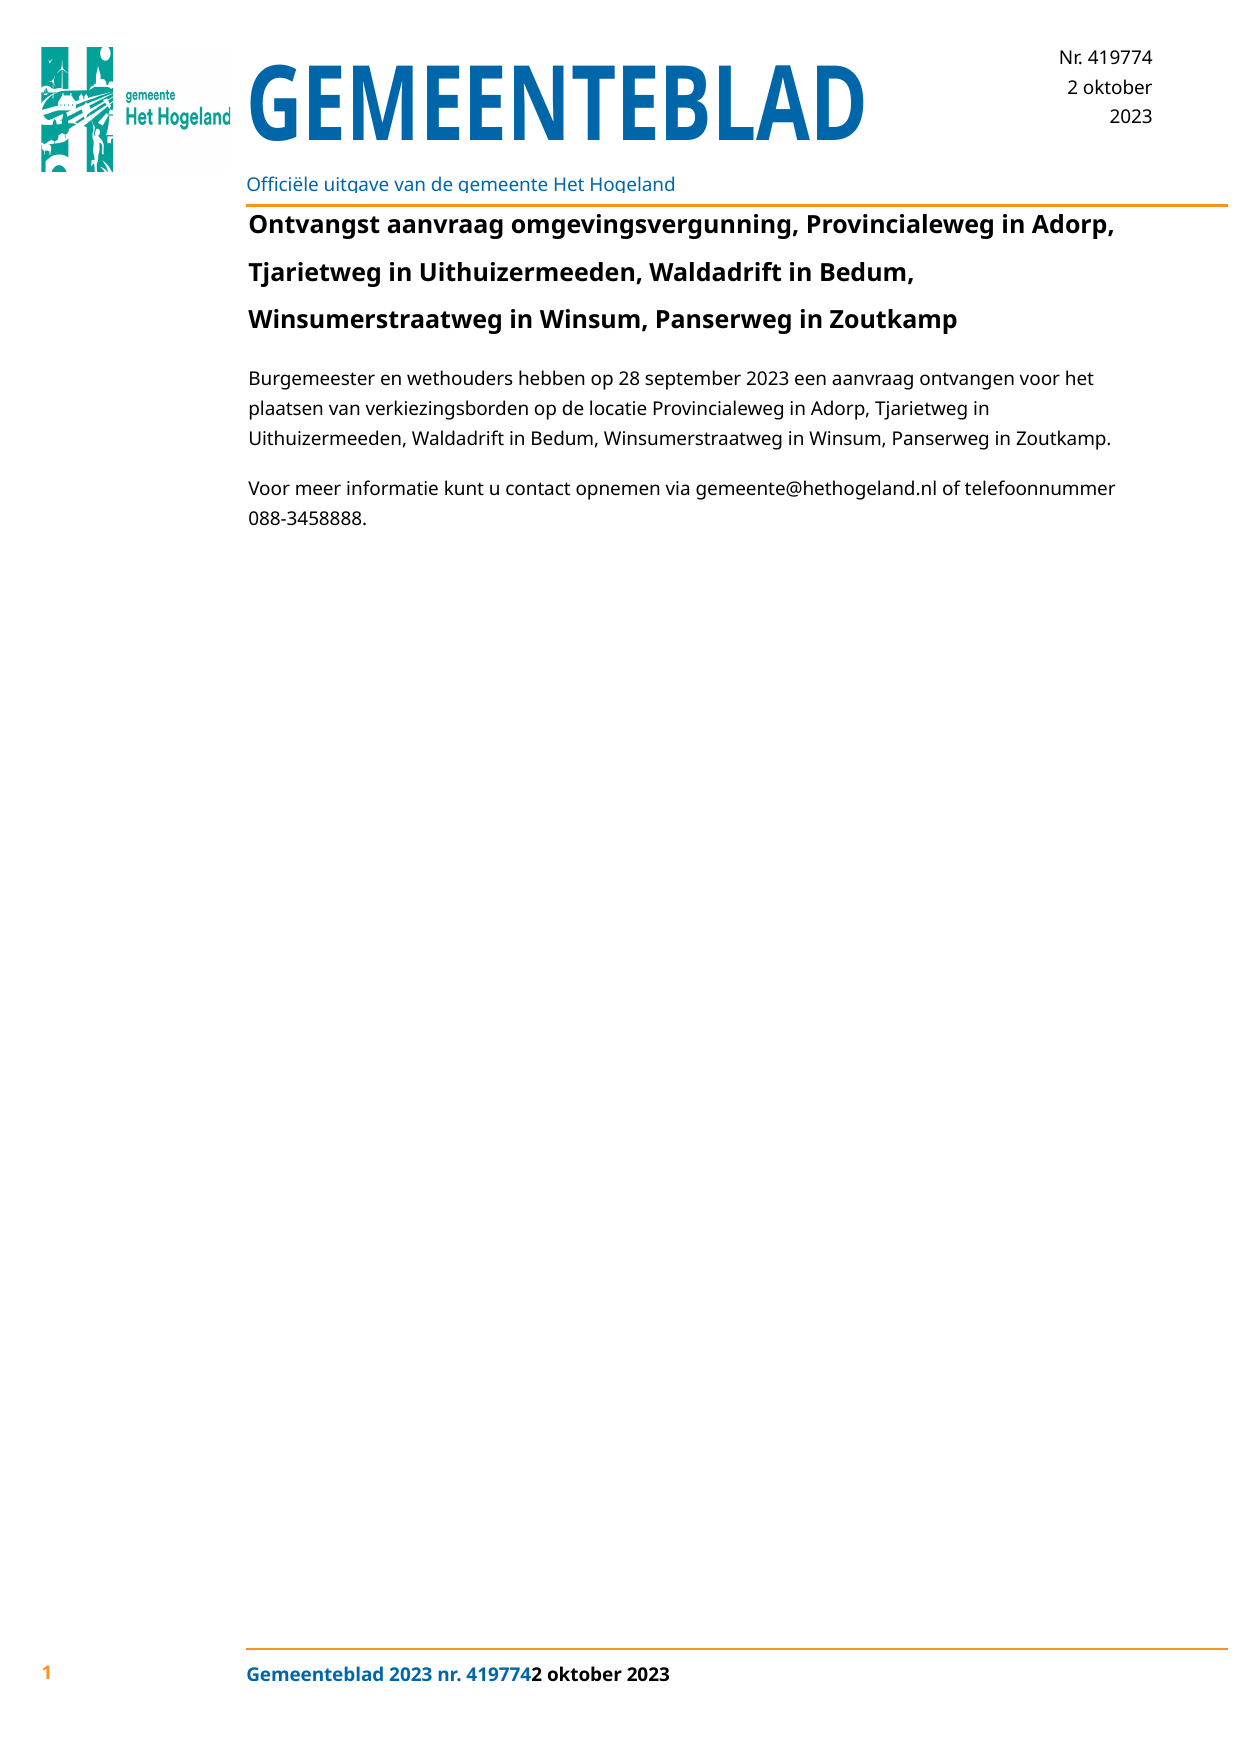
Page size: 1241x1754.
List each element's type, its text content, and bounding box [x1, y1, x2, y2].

text Ontvangst aanvraag omgevingsvergunning, Provincialeweg in Adorp, Tjarietweg in Uithuizermeeden, Waldadrift in Bedum, Winsumerstraatweg in Winsum, Panserweg in Zoutkamp [248, 207, 1152, 336]
text Burgemeester en wethouders hebben op 28 september 2023 een aanvraag ontvangen voor het plaatsen van verkiezingsborden op de locatie Provincialeweg in Adorp, Tjarietweg in Uithuizermeeden, Waldadrift in Bedum, Winsumerstraatweg in Winsum, Panserweg in Zoutkamp. [248, 366, 1152, 450]
picture [41, 47, 231, 172]
text Voor meer informatie kunt u contact opnemen via gemeente@hethogeland.nl of telefoonnummer 088-3458888. [248, 475, 1152, 530]
